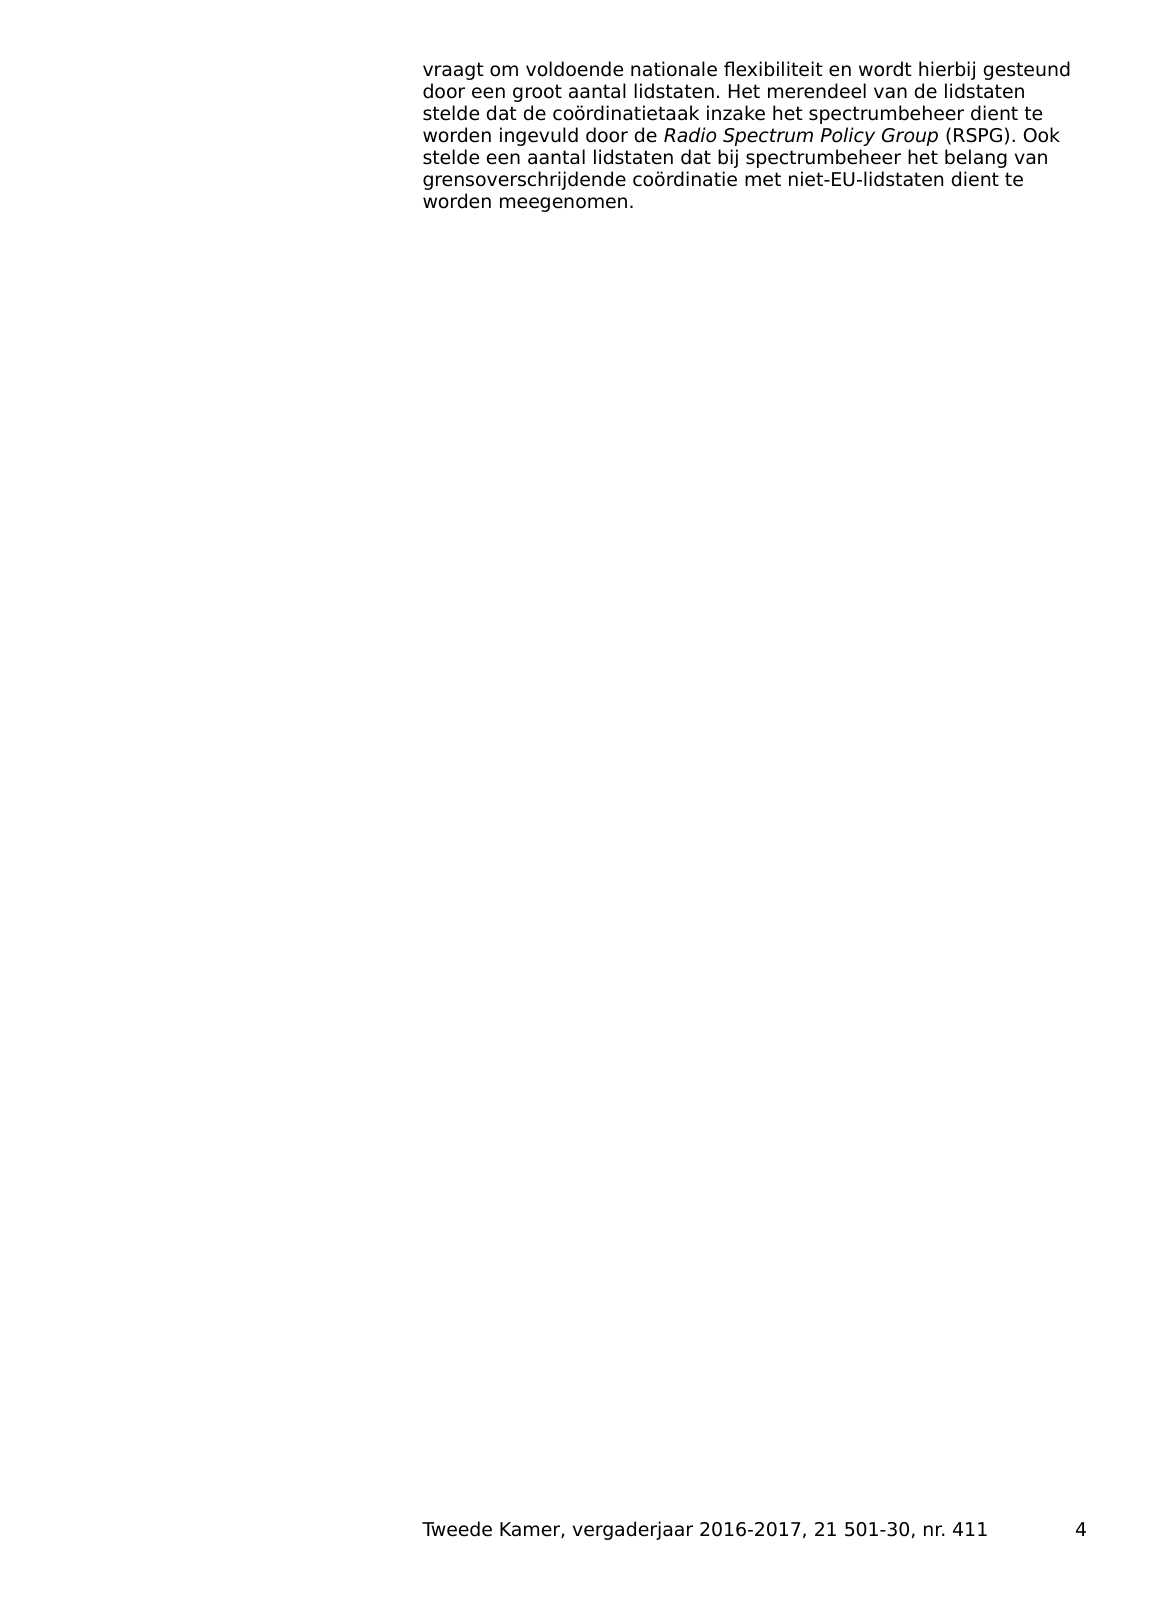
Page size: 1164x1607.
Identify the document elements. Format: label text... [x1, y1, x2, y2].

text vraagt om voldoende nationale flexibiliteit en wordt hierbij gesteund door een groot aantal lidstaten. Het merendeel van de lidstaten stelde dat de coördinatietaak inzake het spectrumbeheer dient te worden ingevuld door de Radio Spectrum Policy Group (RSPG). Ook stelde een aantal lidstaten dat bij spectrumbeheer het belang van grensoverschrijdende coördinatie met niet-EU-lidstaten dient te worden meegenomen. [422, 59, 1087, 213]
